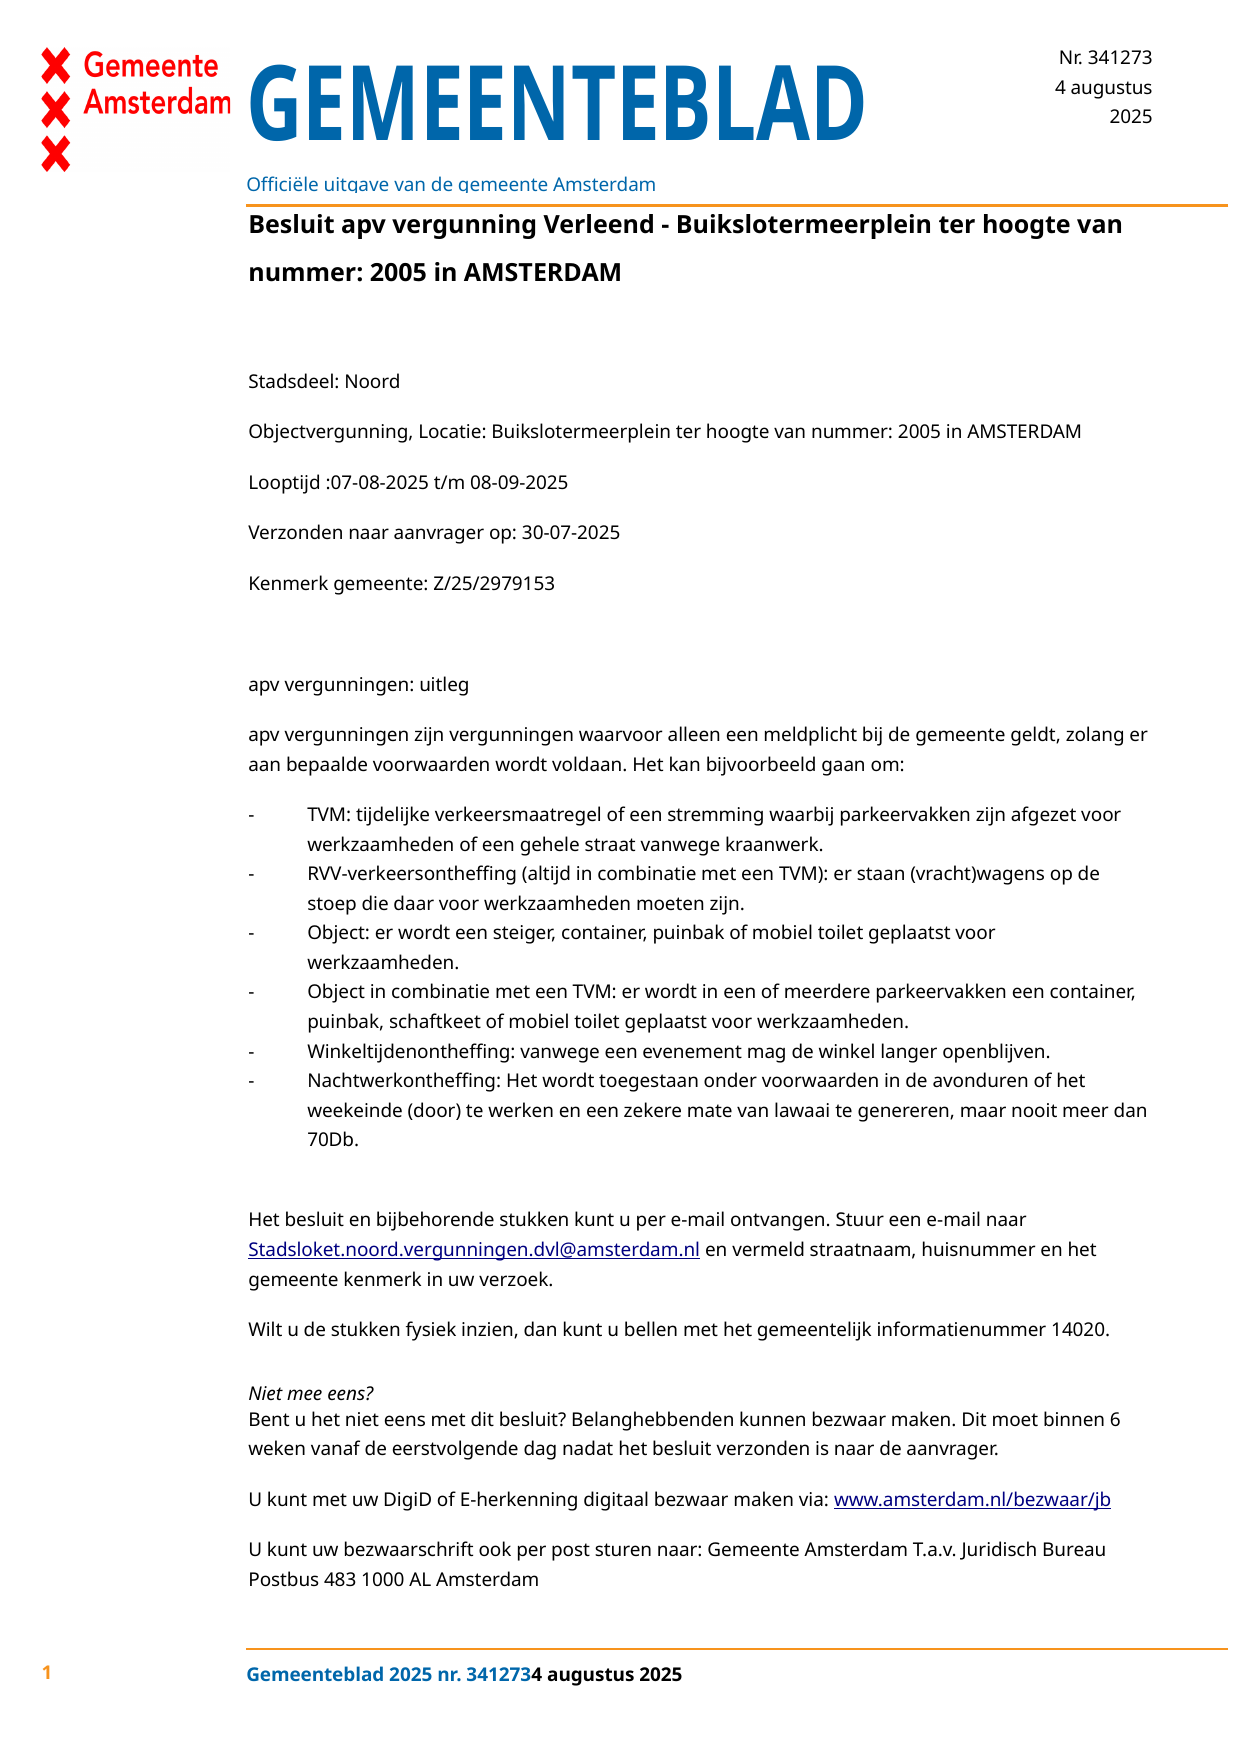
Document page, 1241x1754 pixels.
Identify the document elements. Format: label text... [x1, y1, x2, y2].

text apv vergunningen: uitleg [248, 671, 1152, 697]
picture [41, 47, 231, 172]
text Wilt u de stukken fysiek inzien, dan kunt u bellen met het gemeentelijk informatienummer 14020. [248, 1316, 1152, 1342]
text U kunt uw bezwaarschrift ook per post sturen naar: Gemeente Amsterdam T.a.v. Juridisch Bureau Postbus 483 1000 AL Amsterdam [248, 1536, 1152, 1592]
text Besluit apv vergunning Verleend - Buikslotermeerplein ter hoogte van nummer: 2005 in AMSTERDAM [248, 207, 1152, 288]
text Niet mee eens? [248, 1380, 1152, 1406]
text Kenmerk gemeente: Z/25/2979153 [248, 570, 1152, 596]
list Winkeltijdenontheffing: vanwege een evenement mag de winkel langer openblijven. [248, 1038, 1152, 1064]
list Object in combinatie met een TVM: er wordt in een of meerdere parkeervakken een container, puinbak, schaftkeet of mobiel toilet geplaatst voor werkzaamheden. [248, 979, 1152, 1034]
text Verzonden naar aanvrager op: 30-07-2025 [248, 519, 1152, 545]
text Objectvergunning, Locatie: Buikslotermeerplein ter hoogte van nummer: 2005 in AMSTERDAM [248, 419, 1152, 444]
text Bent u het niet eens met dit besluit? Belanghebbenden kunnen bezwaar maken. Dit moet binnen 6 weken vanaf de eerstvolgende dag nadat het besluit verzonden is naar de aanvrager. [248, 1406, 1152, 1461]
list RVV-verkeersontheffing (altijd in combinatie met een TVM): er staan (vracht)wagens op de stoep die daar voor werkzaamheden moeten zijn. [248, 860, 1152, 916]
text Stadsdeel: Noord [248, 368, 1152, 394]
list Object: er wordt een steiger, container, puinbak of mobiel toilet geplaatst voor werkzaamheden. [248, 919, 1152, 975]
text apv vergunningen zijn vergunningen waarvoor alleen een meldplicht bij de gemeente geldt, zolang er aan bepaalde voorwaarden wordt voldaan. Het kan bijvoorbeeld gaan om: [248, 721, 1152, 777]
text Looptijd :07-08-2025 t/m 08-09-2025 [248, 469, 1152, 495]
list TVM: tijdelijke verkeersmaatregel of een stremming waarbij parkeervakken zijn afgezet voor werkzaamheden of een gehele straat vanwege kraanwerk. [248, 801, 1152, 857]
list Nachtwerkontheffing: Het wordt toegestaan onder voorwaarden in de avonduren of het weekeinde (door) te werken en een zekere mate van lawaai te genereren, maar nooit meer dan 70Db. [248, 1067, 1152, 1152]
text Het besluit en bijbehorende stukken kunt u per e-mail ontvangen. Stuur een e-mail naar Stadsloket.noord.vergunningen.dvl@amsterdam.nl en vermeld straatnaam, huisnummer en het gemeente kenmerk in uw verzoek. [248, 1207, 1152, 1292]
text U kunt met uw DigiD of E-herkenning digitaal bezwaar maken via: www.amsterdam.nl/bezwaar/jb [248, 1486, 1152, 1512]
